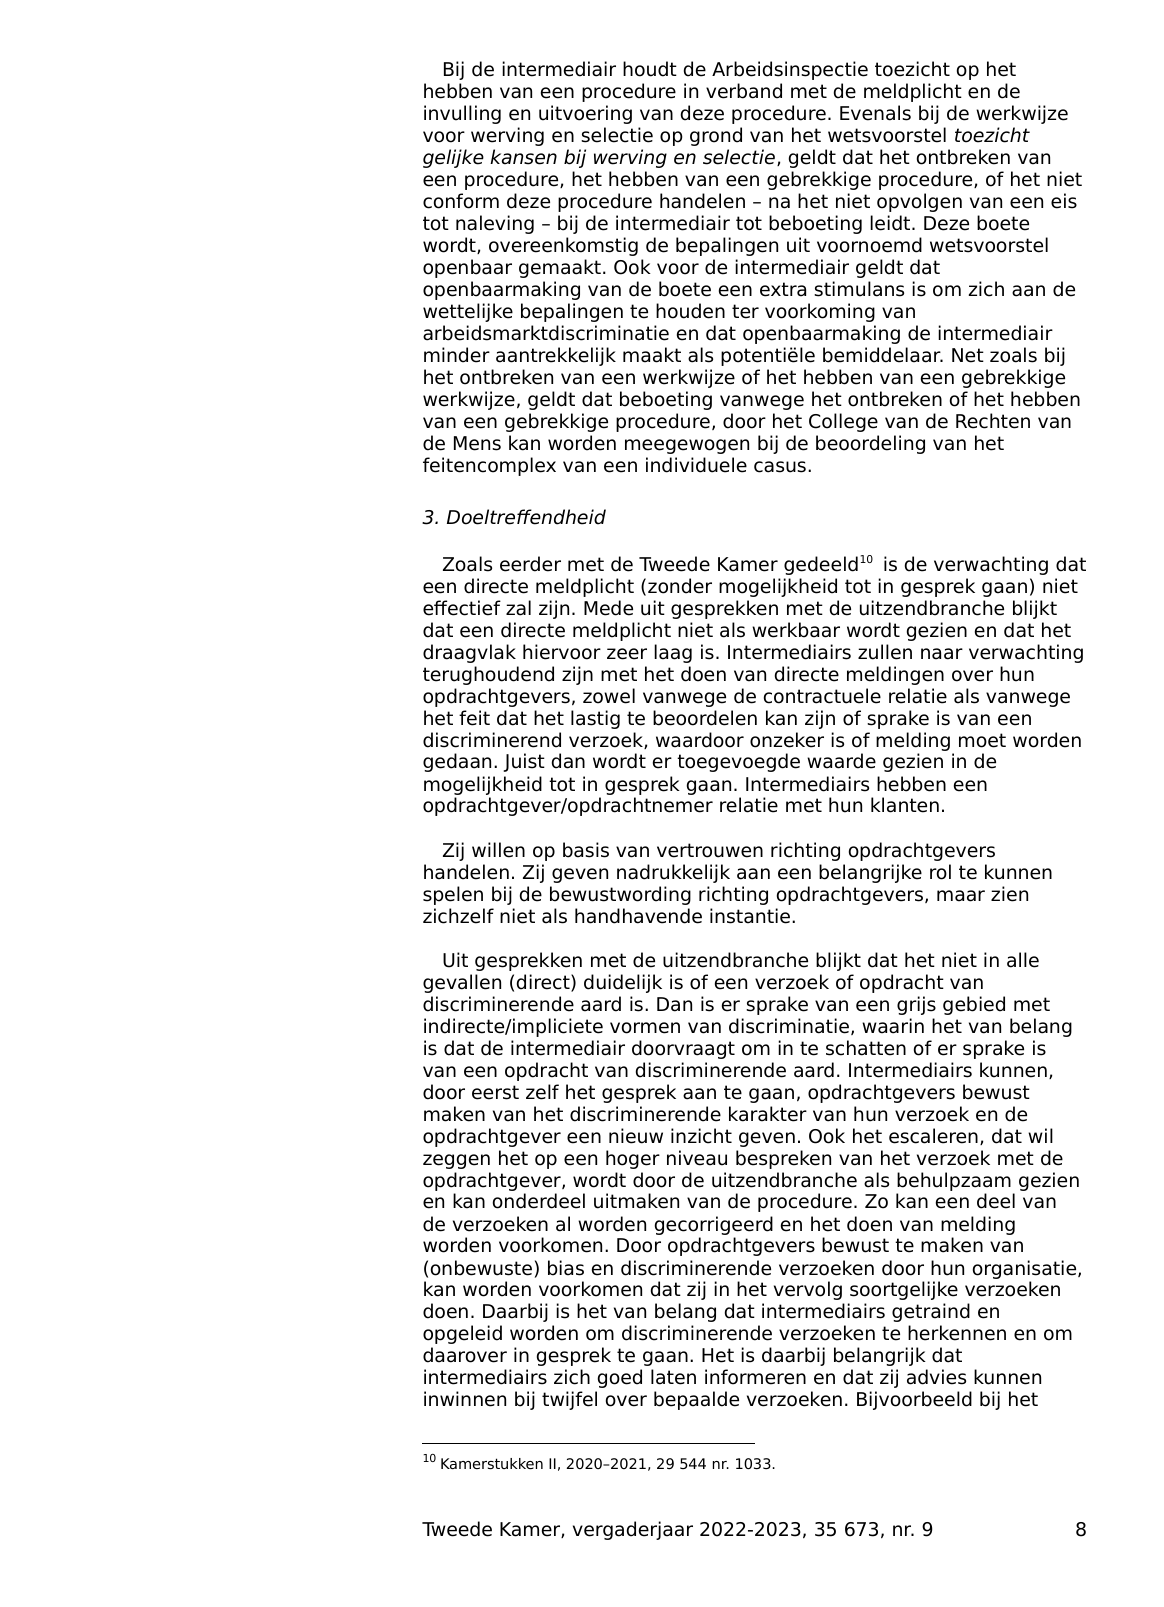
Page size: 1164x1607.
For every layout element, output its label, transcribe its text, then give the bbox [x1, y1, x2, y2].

text Uit gesprekken met de uitzendbranche blijkt dat het niet in alle gevallen (direct) duidelijk is of een verzoek of opdracht van discriminerende aard is. Dan is er sprake van een grijs gebied met indirecte/impliciete vormen van discriminatie, waarin het van belang is dat de intermediair doorvraagt om in te schatten of er sprake is van een opdracht van discriminerende aard. Intermediairs kunnen, door eerst zelf het gesprek aan te gaan, opdrachtgevers bewust maken van het discriminerende karakter van hun verzoek en de opdrachtgever een nieuw inzicht geven. Ook het escaleren, dat wil zeggen het op een hoger niveau bespreken van het verzoek met de opdrachtgever, wordt door de uitzendbranche als behulpzaam gezien en kan onderdeel uitmaken van de procedure. Zo kan een deel van de verzoeken al worden gecorrigeerd en het doen van melding worden voorkomen. Door opdrachtgevers bewust te maken van (onbewuste) bias en discriminerende verzoeken door hun organisatie, kan worden voorkomen dat zij in het vervolg soortgelijke verzoeken doen. Daarbij is het van belang dat intermediairs getraind en opgeleid worden om discriminerende verzoeken te herkennen en om daarover in gesprek te gaan. Het is daarbij belangrijk dat intermediairs zich goed laten informeren en dat zij advies kunnen inwinnen bij twijfel over bepaalde verzoeken. Bijvoorbeeld bij het [422, 950, 1087, 1411]
subtitle 3. Doeltreffendheid [422, 507, 1087, 529]
text Zoals eerder met de Tweede Kamer gedeeld is de verwachting dat een directe meldplicht (zonder mogelijkheid tot in gesprek gaan) niet effectief zal zijn. Mede uit gesprekken met de uitzendbranche blijkt dat een directe meldplicht niet als werkbaar wordt gezien en dat het draagvlak hiervoor zeer laag is. Intermediairs zullen naar verwachting terughoudend zijn met het doen van directe meldingen over hun opdrachtgevers, zowel vanwege de contractuele relatie als vanwege het feit dat het lastig te beoordelen kan zijn of sprake is van een discriminerend verzoek, waardoor onzeker is of melding moet worden gedaan. Juist dan wordt er toegevoegde waarde gezien in de mogelijkheid tot in gesprek gaan. Intermediairs hebben een opdrachtgever/opdrachtnemer relatie met hun klanten. [422, 554, 1087, 817]
text Bij de intermediair houdt de Arbeidsinspectie toezicht op het hebben van een procedure in verband met de meldplicht en de invulling en uitvoering van deze procedure. Evenals bij de werkwijze voor werving en selectie op grond van het wetsvoorstel toezicht gelijke kansen bij werving en selectie, geldt dat het ontbreken van een procedure, het hebben van een gebrekkige procedure, of het niet conform deze procedure handelen – na het niet opvolgen van een eis tot naleving – bij de intermediair tot beboeting leidt. Deze boete wordt, overeenkomstig de bepalingen uit voornoemd wetsvoorstel openbaar gemaakt. Ook voor de intermediair geldt dat openbaarmaking van de boete een extra stimulans is om zich aan de wettelijke bepalingen te houden ter voorkoming van arbeidsmarktdiscriminatie en dat openbaarmaking de intermediair minder aantrekkelijk maakt als potentiële bemiddelaar. Net zoals bij het ontbreken van een werkwijze of het hebben van een gebrekkige werkwijze, geldt dat beboeting vanwege het ontbreken of het hebben van een gebrekkige procedure, door het College van de Rechten van de Mens kan worden meegewogen bij de beoordeling van het feitencomplex van een individuele casus. [422, 59, 1087, 477]
text Zij willen op basis van vertrouwen richting opdrachtgevers handelen. Zij geven nadrukkelijk aan een belangrijke rol te kunnen spelen bij de bewustwording richting opdrachtgevers, maar zien zichzelf niet als handhavende instantie. [422, 839, 1087, 927]
text Kamerstukken II, 2020–2021, 29 544 nr. 1033. [422, 1452, 1087, 1474]
